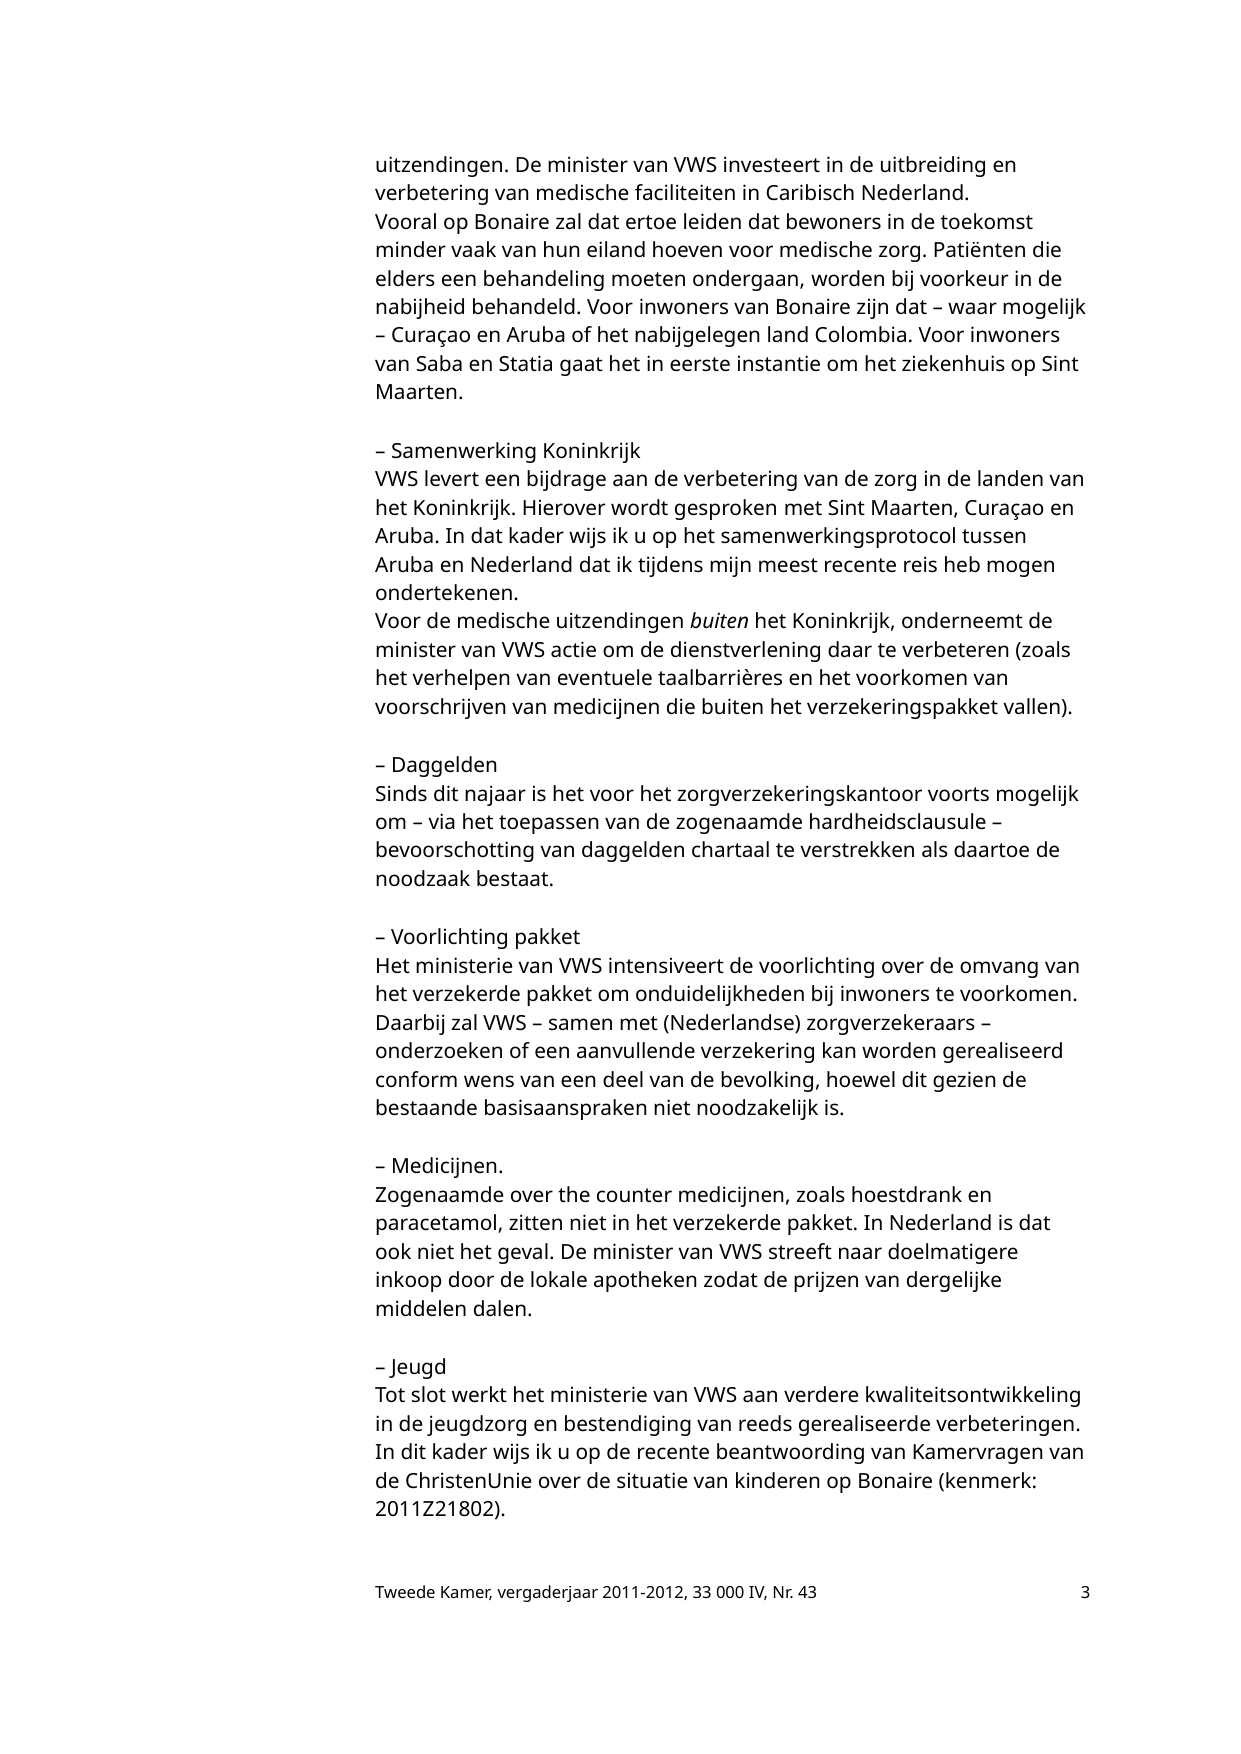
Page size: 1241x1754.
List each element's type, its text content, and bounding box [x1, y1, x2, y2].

text VWS levert een bijdrage aan de verbetering van de zorg in de landen van het Koninkrijk. Hierover wordt gesproken met Sint Maarten, Curaçao en Aruba. In dat kader wijs ik u op het samenwerkingsprotocol tussen Aruba en Nederland dat ik tijdens mijn meest recente reis heb mogen ondertekenen. [375, 464, 1090, 607]
text Het ministerie van VWS intensiveert de voorlichting over de omvang van het verzekerde pakket om onduidelijkheden bij inwoners te voorkomen. Daarbij zal VWS – samen met (Nederlandse) zorgverzekeraars – onderzoeken of een aanvullende verzekering kan worden gerealiseerd conform wens van een deel van de bevolking, hoewel dit gezien de bestaande basisaanspraken niet noodzakelijk is. [375, 951, 1090, 1122]
text – Medicijnen. [375, 1152, 1090, 1180]
text – Jeugd [375, 1352, 1090, 1381]
text Voor de medische uitzendingen buiten het Koninkrijk, onderneemt de minister van VWS actie om de dienstverlening daar te verbeteren (zoals het verhelpen van eventuele taalbarrières en het voorkomen van voorschrijven van medicijnen die buiten het verzekeringspakket vallen). [375, 607, 1090, 720]
text – Samenwerking Koninkrijk [375, 436, 1090, 464]
text – Voorlichting pakket [375, 922, 1090, 951]
text Vooral op Bonaire zal dat ertoe leiden dat bewoners in de toekomst minder vaak van hun eiland hoeven voor medische zorg. Patiënten die elders een behandeling moeten ondergaan, worden bij voorkeur in de nabijheid behandeld. Voor inwoners van Bonaire zijn dat – waar mogelijk – Curaçao en Aruba of het nabijgelegen land Colombia. Voor inwoners van Saba en Statia gaat het in eerste instantie om het ziekenhuis op Sint Maarten. [375, 207, 1090, 406]
text Tot slot werkt het ministerie van VWS aan verdere kwaliteitsontwikkeling in de jeugdzorg en bestendiging van reeds gerealiseerde verbeteringen. In dit kader wijs ik u op de recente beantwoording van Kamervragen van de ChristenUnie over de situatie van kinderen op Bonaire (kenmerk: 2011Z21802). [375, 1381, 1090, 1523]
text Zogenaamde over the counter medicijnen, zoals hoestdrank en paracetamol, zitten niet in het verzekerde pakket. In Nederland is dat ook niet het geval. De minister van VWS streeft naar doelmatigere inkoop door de lokale apotheken zodat de prijzen van dergelijke middelen dalen. [375, 1180, 1090, 1322]
text Sinds dit najaar is het voor het zorgverzekeringskantoor voorts mogelijk om – via het toepassen van de zogenaamde hardheidsclausule – bevoorschotting van daggelden chartaal te verstrekken als daartoe de noodzaak bestaat. [375, 779, 1090, 892]
text uitzendingen. De minister van VWS investeert in de uitbreiding en verbetering van medische faciliteiten in Caribisch Nederland. [375, 150, 1090, 207]
text – Daggelden [375, 750, 1090, 779]
